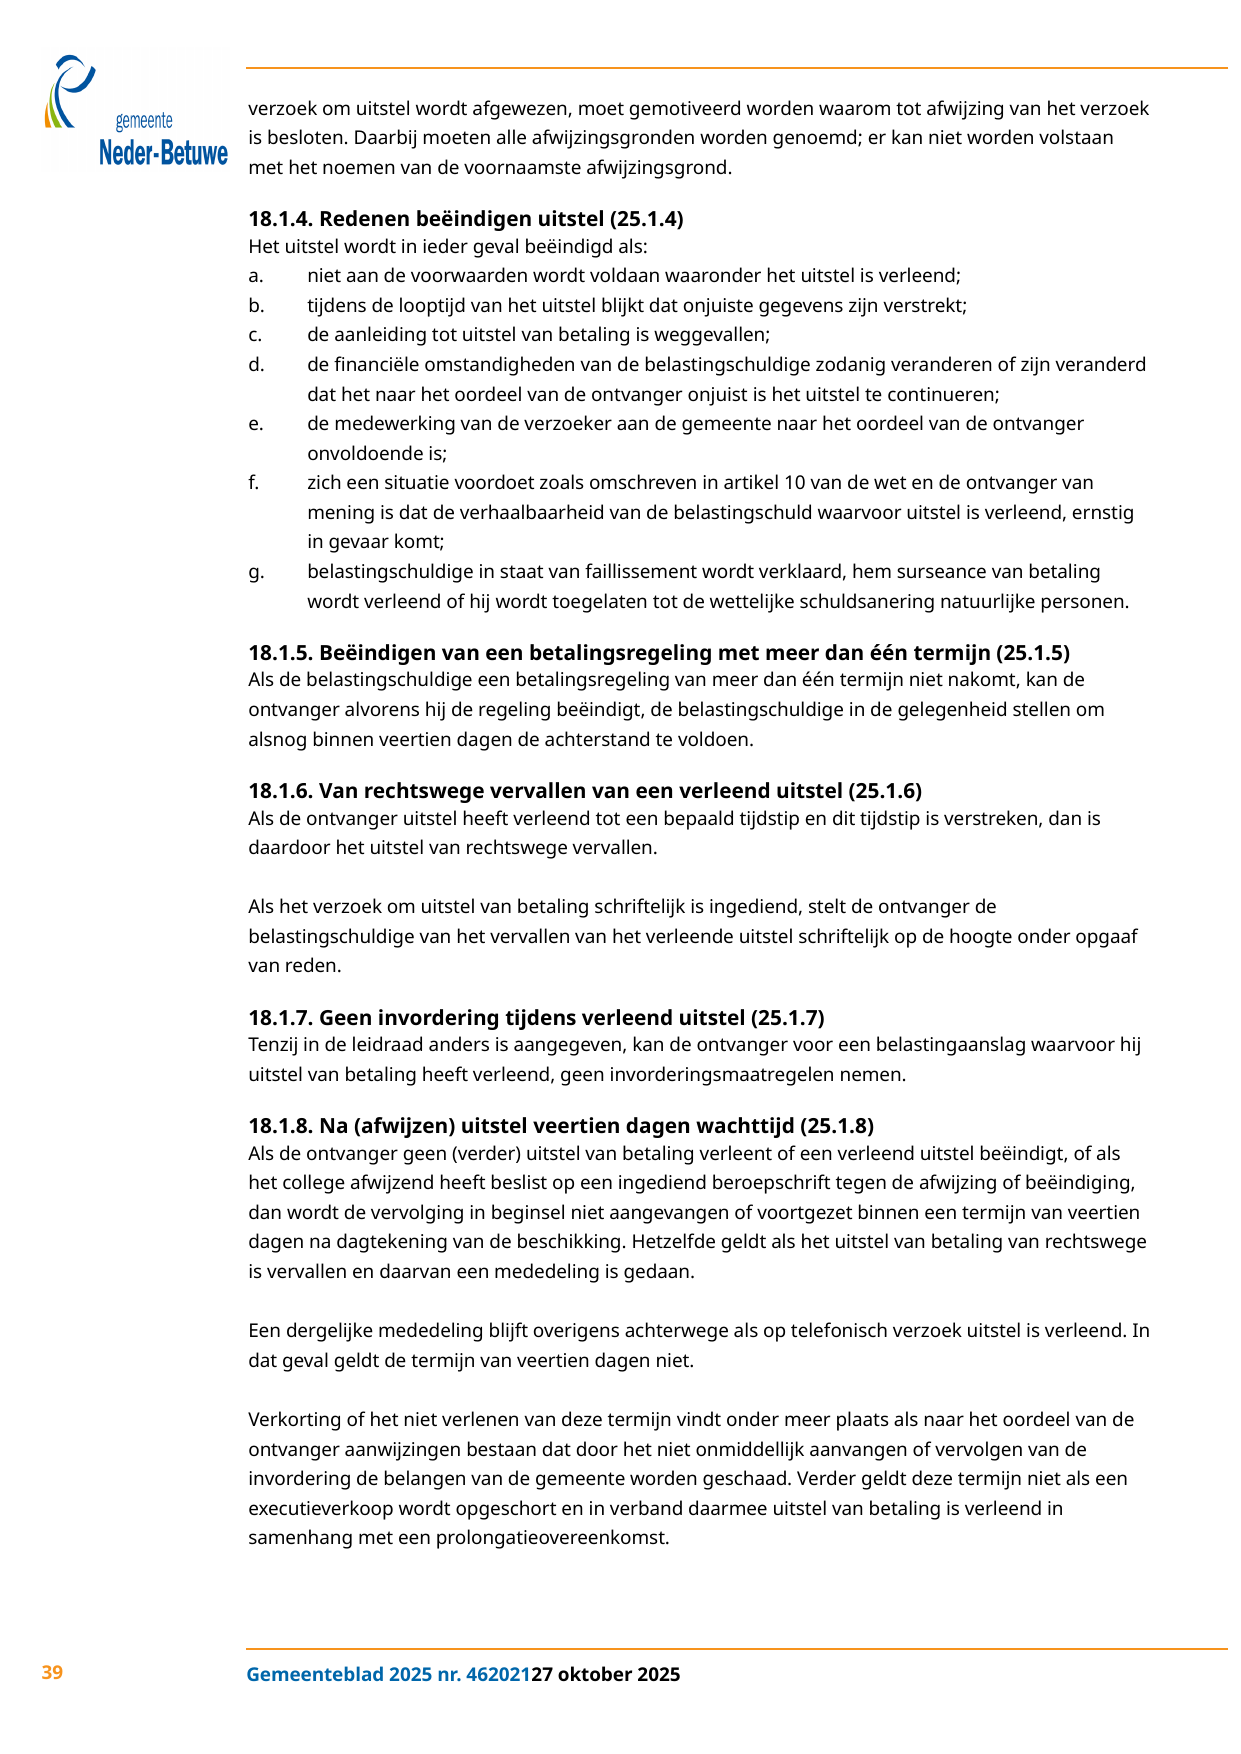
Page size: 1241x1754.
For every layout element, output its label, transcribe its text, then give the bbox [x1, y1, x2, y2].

text Als de ontvanger uitstel heeft verleend tot een bepaald tijdstip en dit tijdstip is verstreken, dan is daardoor het uitstel van rechtswege vervallen. [248, 805, 1152, 860]
text Als de belastingschuldige een betalingsregeling van meer dan één termijn niet nakomt, kan de ontvanger alvorens hij de regeling beëindigt, de belastingschuldige in de gelegenheid stellen om alsnog binnen veertien dagen de achterstand te voldoen. [248, 667, 1152, 752]
list belastingschuldige in staat van faillissement wordt verklaard, hem surseance van betaling wordt verleend of hij wordt toegelaten tot de wettelijke schuldsanering natuurlijke personen. [248, 558, 1152, 613]
text 18.1.4. Redenen beëindigen uitstel (25.1.4) [248, 204, 1152, 233]
text Tenzij in de leidraad anders is aangegeven, kan de ontvanger voor een belastingaanslag waarvoor hij uitstel van betaling heeft verleend, geen invorderingsmaatregelen nemen. [248, 1031, 1152, 1087]
list tijdens de looptijd van het uitstel blijkt dat onjuiste gegevens zijn verstrekt; [248, 292, 1152, 318]
list de medewerking van de verzoeker aan de gemeente naar het oordeel van de ontvanger onvoldoende is; [248, 410, 1152, 466]
text Het uitstel wordt in ieder geval beëindigd als: [248, 233, 1152, 258]
text verzoek om uitstel wordt afgewezen, moet gemotiveerd worden waarom tot afwijzing van het verzoek is besloten. Daarbij moeten alle afwijzingsgronden worden genoemd; er kan niet worden volstaan met het noemen van de voornaamste afwijzingsgrond. [248, 95, 1152, 180]
picture [41, 47, 231, 172]
list niet aan de voorwaarden wordt voldaan waaronder het uitstel is verleend; [248, 262, 1152, 288]
text Verkorting of het niet verlenen van deze termijn vindt onder meer plaats als naar het oordeel van de ontvanger aanwijzingen bestaan dat door het niet onmiddellijk aanvangen of vervolgen van de invordering de belangen van de gemeente worden geschaad. Verder geldt deze termijn niet als een executieverkoop wordt opgeschort en in verband daarmee uitstel van betaling is verleend in samenhang met een prolongatieovereenkomst. [248, 1406, 1152, 1550]
text Als de ontvanger geen (verder) uitstel van betaling verleent of een verleend uitstel beëindigt, of als het college afwijzend heeft beslist op een ingediend beroepschrift tegen de afwijzing of beëindiging, dan wordt de vervolging in beginsel niet aangevangen of voortgezet binnen een termijn van veertien dagen na dagtekening van de beschikking. Hetzelfde geldt als het uitstel van betaling van rechtswege is vervallen en daarvan een mededeling is gedaan. [248, 1140, 1152, 1284]
list zich een situatie voordoet zoals omschreven in artikel 10 van de wet en de ontvanger van mening is dat de verhaalbaarheid van de belastingschuld waarvoor uitstel is verleend, ernstig in gevaar komt; [248, 469, 1152, 554]
list de aanleiding tot uitstel van betaling is weggevallen; [248, 322, 1152, 347]
text 18.1.7. Geen invordering tijdens verleend uitstel (25.1.7) [248, 1003, 1152, 1031]
list de financiële omstandigheden van de belastingschuldige zodanig veranderen of zijn veranderd dat het naar het oordeel van de ontvanger onjuist is het uitstel te continueren; [248, 351, 1152, 406]
text Een dergelijke mededeling blijft overigens achterwege als op telefonisch verzoek uitstel is verleend. In dat geval geldt de termijn van veertien dagen niet. [248, 1317, 1152, 1373]
text 18.1.6. Van rechtswege vervallen van een verleend uitstel (25.1.6) [248, 776, 1152, 805]
text 18.1.8. Na (afwijzen) uitstel veertien dagen wachttijd (25.1.8) [248, 1111, 1152, 1140]
text Als het verzoek om uitstel van betaling schriftelijk is ingediend, stelt de ontvanger de belastingschuldige van het vervallen van het verleende uitstel schriftelijk op de hoogte onder opgaaf van reden. [248, 893, 1152, 978]
text 18.1.5. Beëindigen van een betalingsregeling met meer dan één termijn (25.1.5) [248, 638, 1152, 667]
